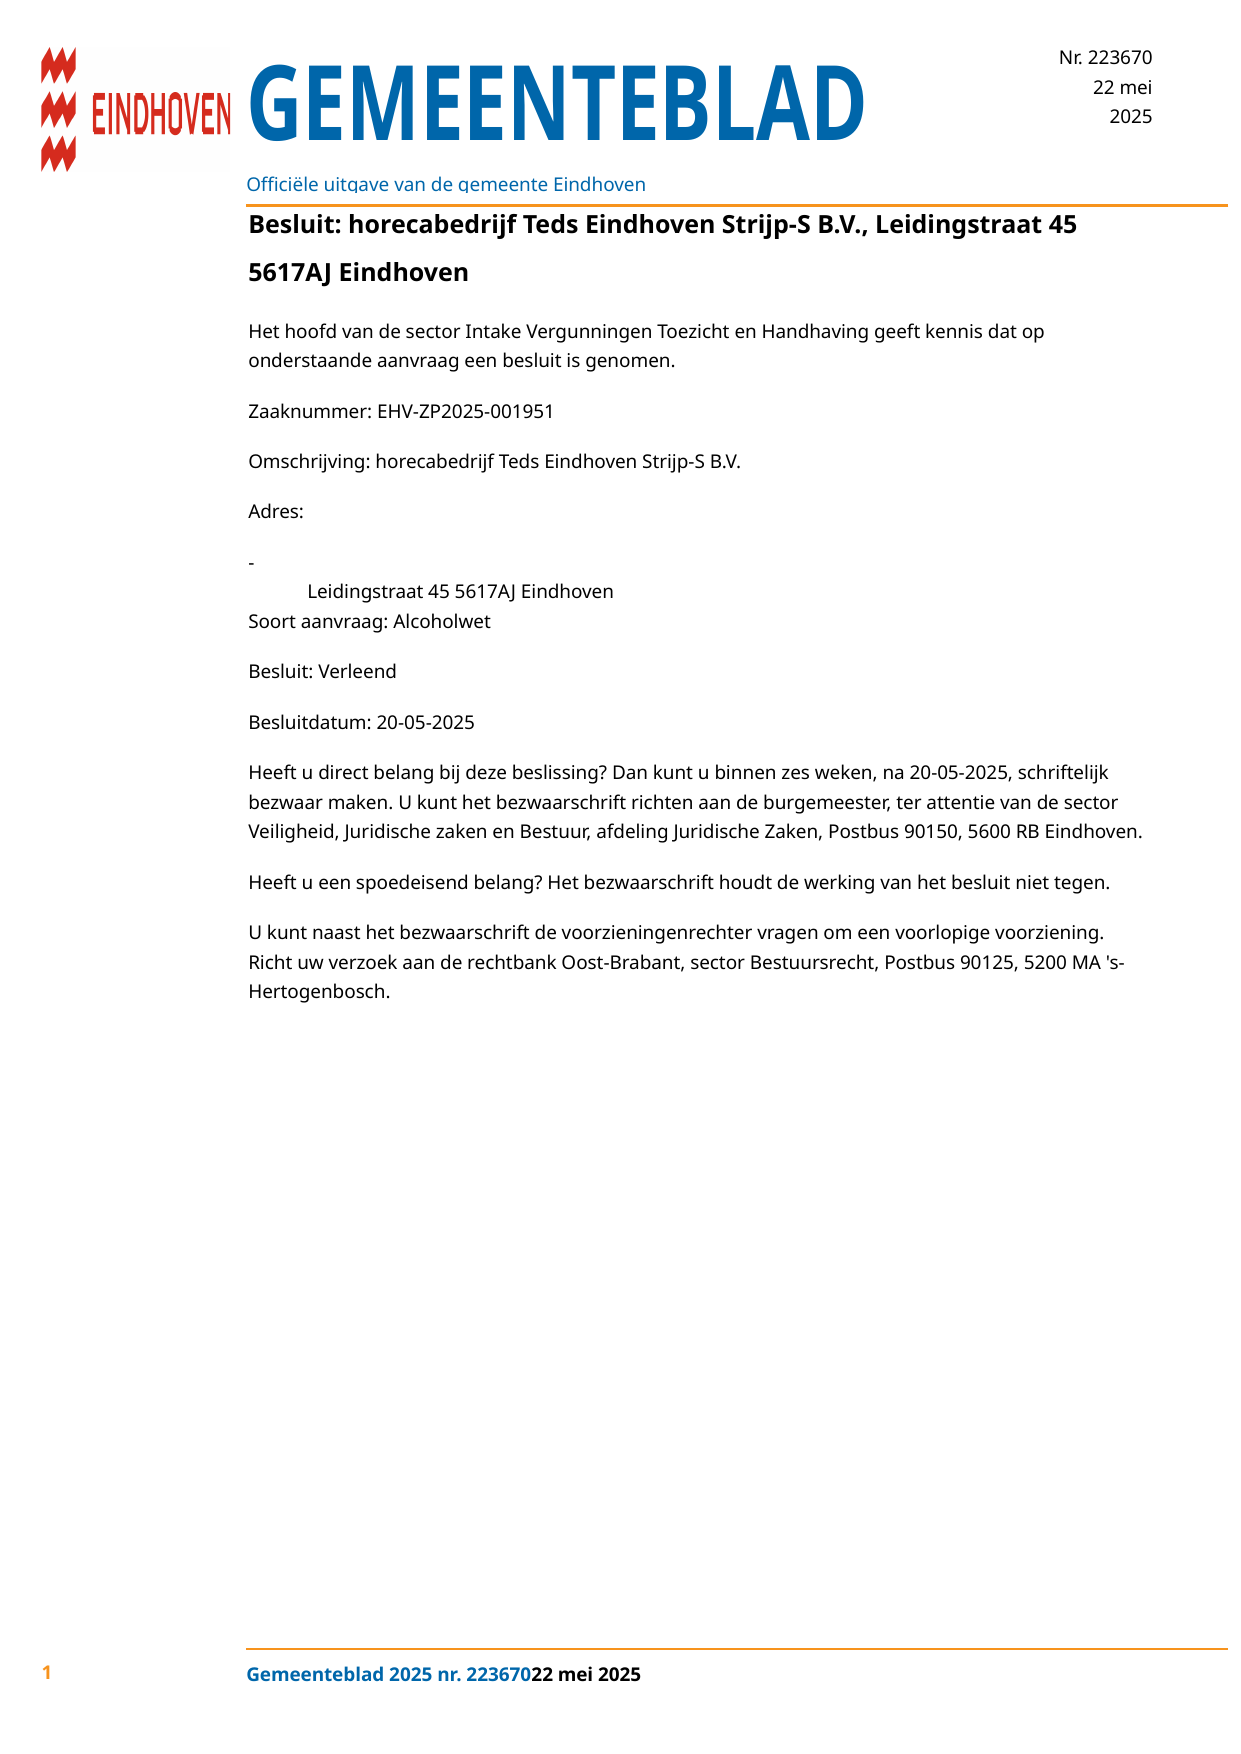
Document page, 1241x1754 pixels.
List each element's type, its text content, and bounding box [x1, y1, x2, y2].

text Omschrijving: horecabedrijf Teds Eindhoven Strijp-S B.V. [248, 448, 1152, 474]
text Adres: [248, 499, 1152, 524]
picture [41, 47, 231, 172]
text Besluit: Verleend [248, 659, 1152, 684]
text Besluitdatum: 20-05-2025 [248, 709, 1152, 735]
text Het hoofd van de sector Intake Vergunningen Toezicht en Handhaving geeft kennis dat op onderstaande aanvraag een besluit is genomen. [248, 318, 1152, 373]
text Soort aanvraag: Alcoholwet [248, 608, 1152, 634]
list Leidingstraat 45 5617AJ Eindhoven [248, 579, 1152, 604]
text Heeft u een spoedeisend belang? Het bezwaarschrift houdt de werking van het besluit niet tegen. [248, 869, 1152, 895]
text Zaaknummer: EHV-ZP2025-001951 [248, 398, 1152, 424]
text Heeft u direct belang bij deze beslissing? Dan kunt u binnen zes weken, na 20-05-2025, schriftelijk bezwaar maken. U kunt het bezwaarschrift richten aan de burgemeester, ter attentie van de sector Veiligheid, Juridische zaken en Bestuur, afdeling Juridische Zaken, Postbus 90150, 5600 RB Eindhoven. [248, 759, 1152, 844]
text Besluit: horecabedrijf Teds Eindhoven Strijp-S B.V., Leidingstraat 45 5617AJ Eindhoven [248, 207, 1152, 288]
text U kunt naast het bezwaarschrift de voorzieningenrechter vragen om een voorlopige voorziening. Richt uw verzoek aan de rechtbank Oost-Brabant, sector Bestuursrecht, Postbus 90125, 5200 MA 's-Hertogenbosch. [248, 919, 1152, 1004]
